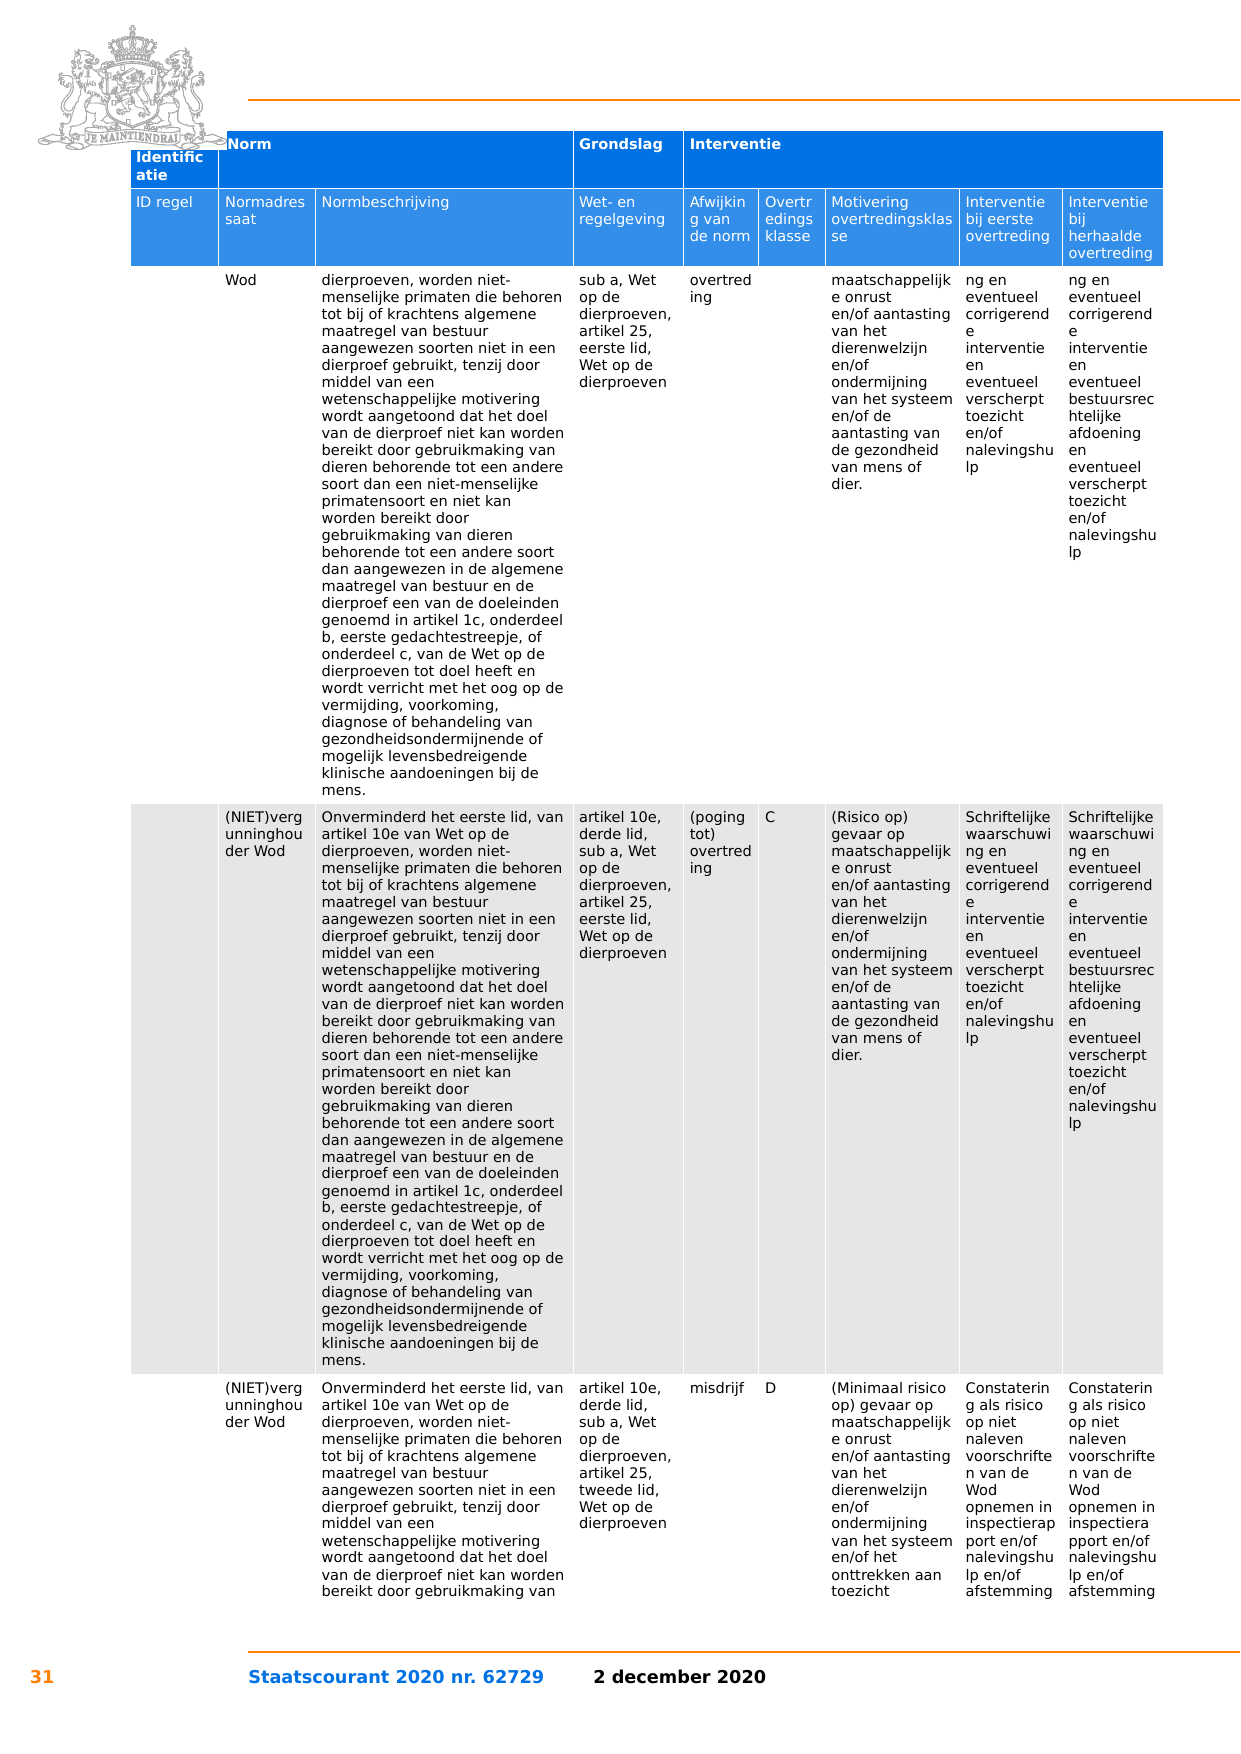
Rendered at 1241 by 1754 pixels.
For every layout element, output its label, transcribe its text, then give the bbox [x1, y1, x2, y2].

table_cell [131, 268, 218, 803]
table_cell Overtredingsklasse [759, 189, 825, 266]
table_cell ng en eventueel corrigerende interventie en eventueel bestuursrechtelijke afdoening en eventueel verscherpt toezicht en/of nalevingshulp [1063, 268, 1163, 803]
table_cell Schriftelijke waarschuwing en eventueel corrigerende interventie en eventueel verscherpt toezicht en/of nalevingshulp [960, 804, 1062, 1374]
table_cell (NIET)vergunninghouder Wod [219, 804, 315, 1374]
table_cell D [759, 1375, 825, 1605]
table_cell [131, 1375, 218, 1605]
table_cell Constatering als risico op niet naleven voorschriften van de Wod opnemen in inspectierapport en/of nalevingshulp en/of afstemming [960, 1375, 1062, 1605]
table_cell artikel 10e, derde lid, sub a, Wet op de dierproeven, artikel 25, eerste lid, Wet op de dierproeven [574, 804, 683, 1374]
table_cell [131, 804, 218, 1374]
table_cell Onverminderd het eerste lid, van artikel 10e van Wet op de dierproeven, worden niet-menselijke primaten die behoren tot bij of krachtens algemene maatregel van bestuur aangewezen soorten niet in een dierproef gebruikt, tenzij door middel van een wetenschappelijke motivering wordt aangetoond dat het doel van de dierproef niet kan worden bereikt door gebruikmaking van dieren behorende tot een andere soort dan een niet-menselijke primatensoort en niet kan worden bereikt door gebruikmaking van dieren behorende tot een andere soort dan aangewezen in de algemene maatregel van bestuur en de dierproef een van de doeleinden genoemd in artikel 1c, onderdeel b, eerste gedachtestreepje, of onderdeel c, van de Wet op de dierproeven tot doel heeft en wordt verricht met het oog op de vermijding, voorkoming, diagnose of behandeling van gezondheidsondermijnende of mogelijk levensbedreigende klinische aandoeningen bij de mens. [316, 804, 573, 1374]
table_cell (Risico op) gevaar op maatschappelijke onrust en/of aantasting van het dierenwelzijn en/of ondermijning van het systeem en/of de aantasting van de gezondheid van mens of dier. [826, 804, 959, 1374]
table_header Identificatie [131, 150, 218, 188]
table_cell sub a, Wet op de dierproeven, artikel 25, eerste lid, Wet op de dierproeven [574, 268, 683, 803]
table_cell Normadressaat [219, 189, 315, 266]
table_cell Interventie bij eerste overtreding [960, 189, 1062, 266]
table_cell Normbeschrijving [316, 189, 573, 266]
table_cell Schriftelijke waarschuwing en eventueel corrigerende interventie en eventueel bestuursrechtelijke afdoening en eventueel verscherpt toezicht en/of nalevingshulp [1063, 804, 1163, 1374]
table_cell Interventie bij herhaalde overtreding [1063, 189, 1163, 266]
table_cell Onverminderd het eerste lid, van artikel 10e van Wet op de dierproeven, worden niet-menselijke primaten die behoren tot bij of krachtens algemene maatregel van bestuur aangewezen soorten niet in een dierproef gebruikt, tenzij door middel van een wetenschappelijke motivering wordt aangetoond dat het doel van de dierproef niet kan worden bereikt door gebruikmaking van [316, 1375, 573, 1605]
table_cell maatschappelijke onrust en/of aantasting van het dierenwelzijn en/of ondermijning van het systeem en/of de aantasting van de gezondheid van mens of dier. [826, 268, 959, 803]
picture [38, 25, 227, 150]
table_cell (Minimaal risico op) gevaar op maatschappelijke onrust en/of aantasting van het dierenwelzijn en/of ondermijning van het systeem en/of het onttrekken aan toezicht [826, 1375, 959, 1605]
table_cell dierproeven, worden niet-menselijke primaten die behoren tot bij of krachtens algemene maatregel van bestuur aangewezen soorten niet in een dierproef gebruikt, tenzij door middel van een wetenschappelijke motivering wordt aangetoond dat het doel van de dierproef niet kan worden bereikt door gebruikmaking van dieren behorende tot een andere soort dan een niet-menselijke primatensoort en niet kan worden bereikt door gebruikmaking van dieren behorende tot een andere soort dan aangewezen in de algemene maatregel van bestuur en de dierproef een van de doeleinden genoemd in artikel 1c, onderdeel b, eerste gedachtestreepje, of onderdeel c, van de Wet op de dierproeven tot doel heeft en wordt verricht met het oog op de vermijding, voorkoming, diagnose of behandeling van gezondheidsondermijnende of mogelijk levensbedreigende klinische aandoeningen bij de mens. [316, 268, 573, 803]
table_cell artikel 10e, derde lid, sub a, Wet op de dierproeven, artikel 25, tweede lid, Wet op de dierproeven [574, 1375, 683, 1605]
table_header Grondslag [574, 131, 683, 188]
table_header Norm [219, 131, 573, 188]
table_cell ng en eventueel corrigerende interventie en eventueel verscherpt toezicht en/of nalevingshulp [960, 268, 1062, 803]
table_cell Wod [219, 268, 315, 803]
table_cell C [759, 804, 825, 1374]
table_cell (poging tot) overtreding [684, 804, 758, 1374]
table_cell misdrijf [684, 1375, 758, 1605]
table_cell overtreding [684, 268, 758, 803]
table_cell Wet- en regelgeving [574, 189, 683, 266]
table_cell Afwijking van de norm [684, 189, 758, 266]
table_cell Motivering overtredingsklasse [826, 189, 959, 266]
table_cell Constatering als risico op niet naleven voorschriften van de Wod opnemen in inspectierapport en/of nalevingshulp en/of afstemming [1063, 1375, 1163, 1605]
table_cell [759, 268, 825, 803]
table_header Interventie [684, 131, 1163, 188]
table_cell (NIET)vergunninghouder Wod [219, 1375, 315, 1605]
table_cell ID regel [131, 189, 218, 266]
